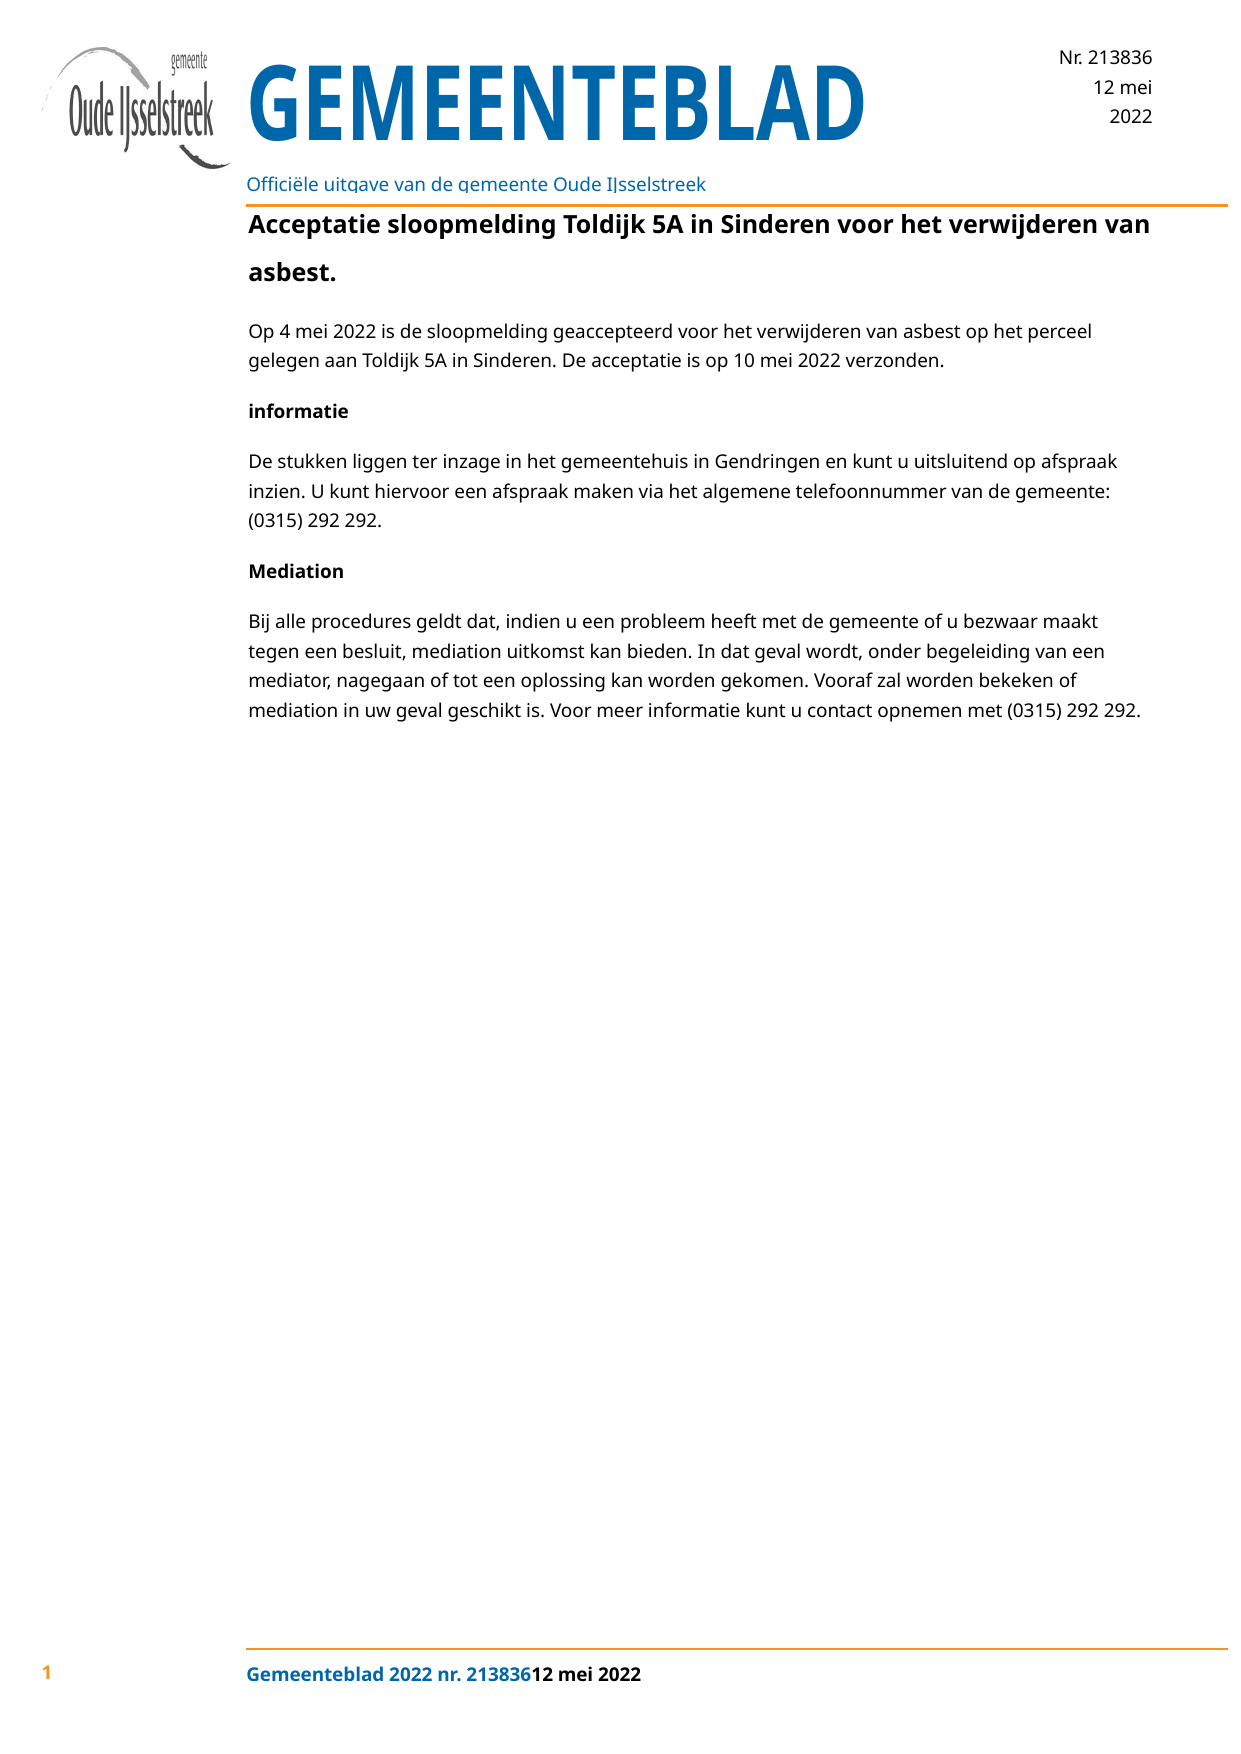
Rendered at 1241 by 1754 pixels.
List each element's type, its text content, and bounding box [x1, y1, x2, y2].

picture [41, 47, 231, 172]
text Bij alle procedures geldt dat, indien u een probleem heeft met de gemeente of u bezwaar maakt tegen een besluit, mediation uitkomst kan bieden. In dat geval wordt, onder begeleiding van een mediator, nagegaan of tot een oplossing kan worden gekomen. Vooraf zal worden bekeken of mediation in uw geval geschikt is. Voor meer informatie kunt u contact opnemen met (0315) 292 292. [248, 608, 1152, 723]
text Acceptatie sloopmelding Toldijk 5A in Sinderen voor het verwijderen van asbest. [248, 207, 1152, 288]
text Op 4 mei 2022 is de sloopmelding geaccepteerd voor het verwijderen van asbest op het perceel gelegen aan Toldijk 5A in Sinderen. De acceptatie is op 10 mei 2022 verzonden. [248, 318, 1152, 373]
text De stukken liggen ter inzage in het gemeentehuis in Gendringen en kunt u uitsluitend op afspraak inzien. U kunt hiervoor een afspraak maken via het algemene telefoonnummer van de gemeente: (0315) 292 292. [248, 448, 1152, 533]
text Mediation [248, 558, 1152, 584]
text informatie [248, 398, 1152, 424]
